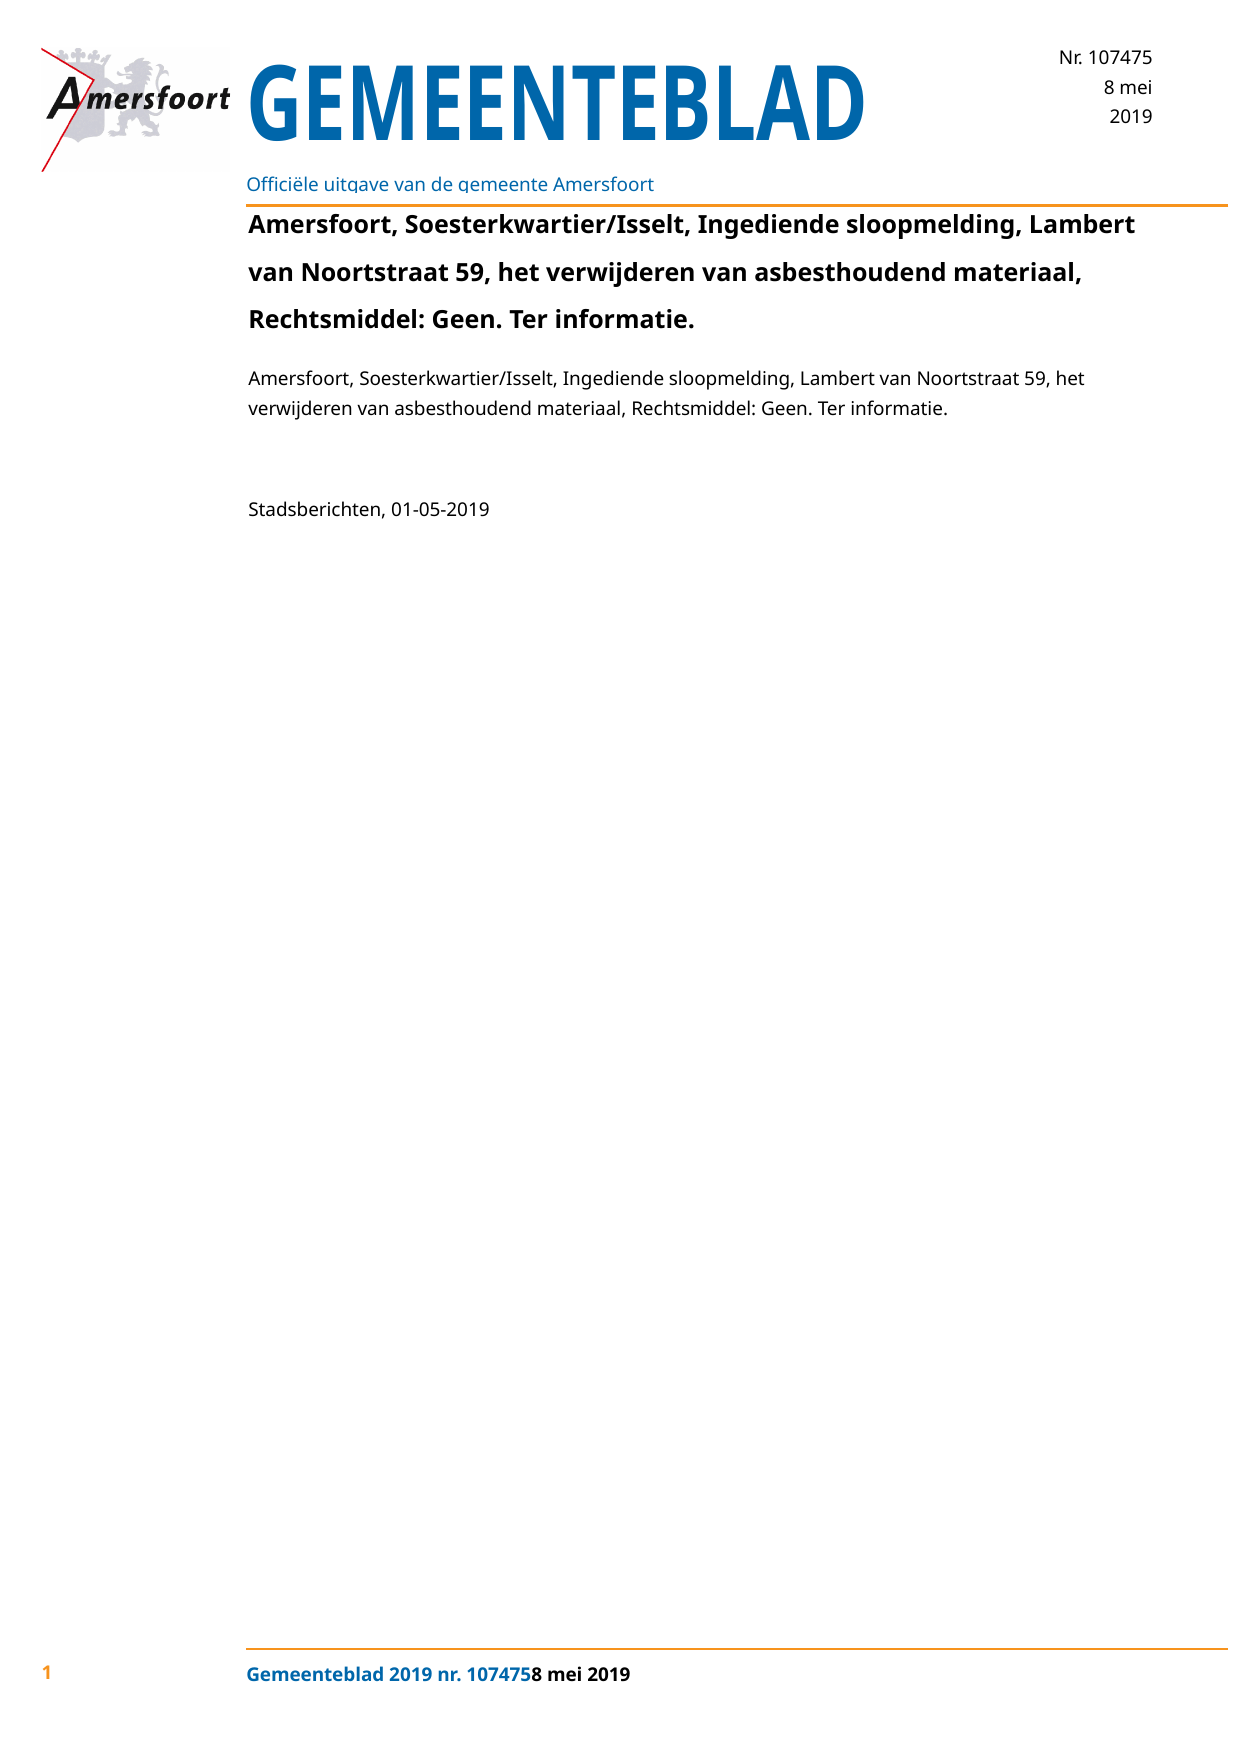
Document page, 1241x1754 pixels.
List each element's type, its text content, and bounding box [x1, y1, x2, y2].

text Amersfoort, Soesterkwartier/Isselt, Ingediende sloopmelding, Lambert van Noortstraat 59, het verwijderen van asbesthoudend materiaal, Rechtsmiddel: Geen. Ter informatie. [248, 366, 1152, 421]
picture [41, 47, 231, 172]
text Stadsberichten, 01-05-2019 [248, 496, 1152, 522]
text Amersfoort, Soesterkwartier/Isselt, Ingediende sloopmelding, Lambert van Noortstraat 59, het verwijderen van asbesthoudend materiaal, Rechtsmiddel: Geen. Ter informatie. [248, 207, 1152, 336]
